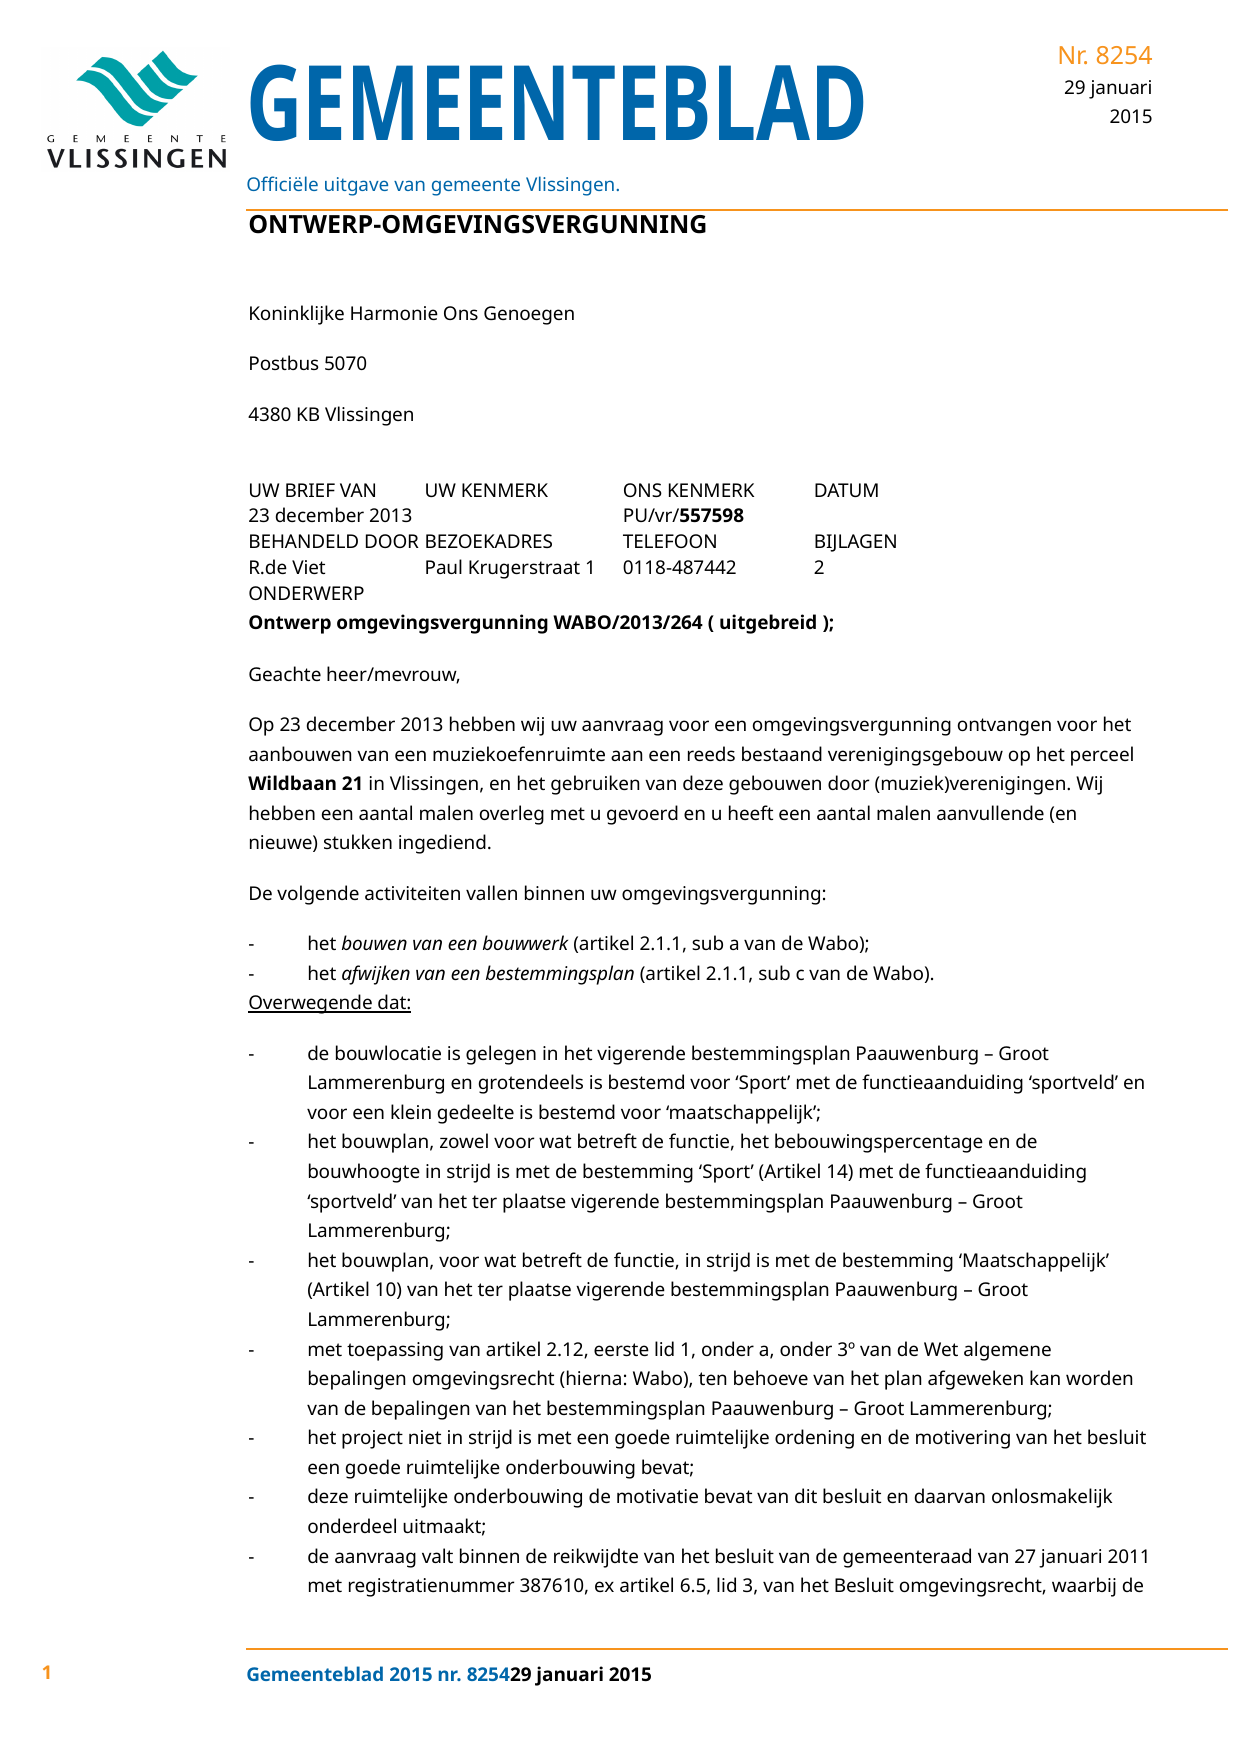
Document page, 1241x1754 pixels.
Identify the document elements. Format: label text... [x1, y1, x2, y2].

table_cell BEZOEKADRES [424, 528, 623, 554]
table_header DATUM [814, 477, 983, 503]
table_header UW KENMERK [424, 477, 623, 503]
list het bouwplan, voor wat betreft de functie, in strijd is met de bestemming ‘Maatschappelijk’ (Artikel 10) van het ter plaatse vigerende bestemmingsplan Paauwenburg – Groot Lammerenburg; [248, 1247, 1152, 1332]
list het bouwen van een bouwwerk (artikel 2.1.1, sub a van de Wabo); [248, 930, 1152, 956]
text De volgende activiteiten vallen binnen uw omgevingsvergunning: [248, 880, 1152, 906]
table_cell [814, 503, 983, 528]
table_cell ONDERWERP Ontwerp omgevingsvergunning WABO/2013/264 ( uitgebreid ); [248, 580, 1152, 635]
table_cell 23 december 2013 [248, 503, 424, 528]
table_cell Paul Krugerstraat 1 [424, 554, 623, 580]
list de aanvraag valt binnen de reikwijdte van het besluit van de gemeenteraad van 27 januari 2011 met registratienummer 387610, ex artikel 6.5, lid 3, van het Besluit omgevingsrecht, waarbij de [248, 1543, 1152, 1598]
table_cell PU/vr/557598 [623, 503, 814, 528]
text Overwegende dat: [248, 989, 1152, 1015]
table_header ONS KENMERK [623, 477, 814, 503]
table_cell TELEFOON [623, 528, 814, 554]
list het afwijken van een bestemmingsplan (artikel 2.1.1, sub c van de Wabo). [248, 960, 1152, 986]
list deze ruimtelijke onderbouwing de motivatie bevat van dit besluit en daarvan onlosmakelijk onderdeel uitmaakt; [248, 1484, 1152, 1539]
table_cell R.de Viet [248, 554, 424, 580]
text Geachte heer/mevrouw, [248, 661, 1152, 687]
table_header UW BRIEF VAN [248, 477, 424, 503]
table_cell 0118-487442 [623, 554, 814, 580]
list het project niet in strijd is met een goede ruimtelijke ordening en de motivering van het besluit een goede ruimtelijke onderbouwing bevat; [248, 1424, 1152, 1480]
picture [41, 47, 231, 172]
text Koninklijke Harmonie Ons Genoegen [248, 300, 1152, 326]
table_cell BEHANDELD DOOR [248, 528, 424, 554]
list het bouwplan, zowel voor wat betreft de functie, het bebouwingspercentage en de bouwhoogte in strijd is met de bestemming ‘Sport’ (Artikel 14) met de functieaanduiding ‘sportveld’ van het ter plaatse vigerende bestemmingsplan Paauwenburg – Groot Lammerenburg; [248, 1129, 1152, 1243]
table_cell [424, 503, 623, 528]
list met toepassing van artikel 2.12, eerste lid 1, onder a, onder 3º van de Wet algemene bepalingen omgevingsrecht (hierna: Wabo), ten behoeve van het plan afgeweken kan worden van de bepalingen van het bestemmingsplan Paauwenburg – Groot Lammerenburg; [248, 1336, 1152, 1421]
text Op 23 december 2013 hebben wij uw aanvraag voor een omgevingsvergunning ontvangen voor het aanbouwen van een muziekoefenruimte aan een reeds bestaand verenigingsgebouw op het perceel Wildbaan 21 in Vlissingen, en het gebruiken van deze gebouwen door (muziek)verenigingen. Wij hebben een aantal malen overleg met u gevoerd en u heeft een aantal malen aanvullende (en nieuwe) stukken ingediend. [248, 711, 1152, 855]
table_cell 2 [814, 554, 983, 580]
table_cell BIJLAGEN [814, 528, 983, 554]
text Postbus 5070 [248, 350, 1152, 376]
text ONTWERP-OMGEVINGSVERGUNNING [248, 211, 1152, 241]
text 4380 KB Vlissingen [248, 401, 1152, 426]
list de bouwlocatie is gelegen in het vigerende bestemmingsplan Paauwenburg – Groot Lammerenburg en grotendeels is bestemd voor ‘Sport’ met de functieaanduiding ‘sportveld’ en voor een klein gedeelte is bestemd voor ‘maatschappelijk’; [248, 1040, 1152, 1125]
